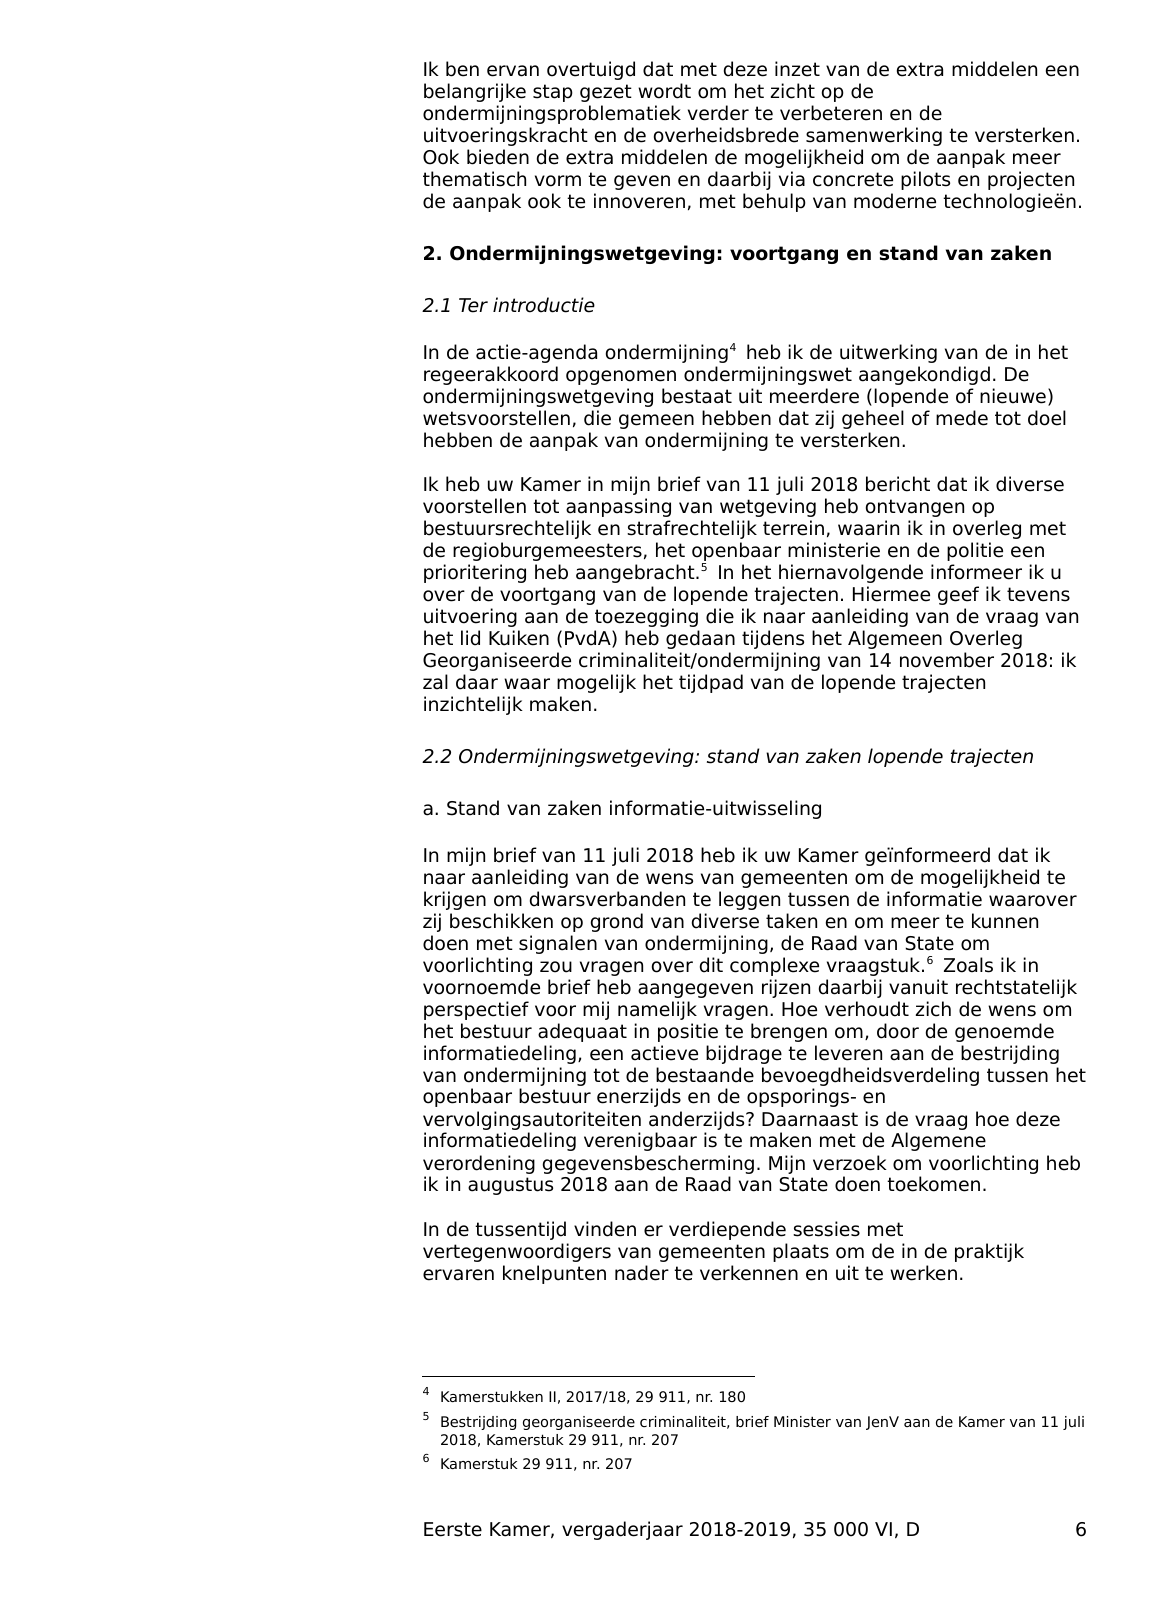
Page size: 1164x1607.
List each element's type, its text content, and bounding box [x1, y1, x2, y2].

subtitle 2.2 Ondermijningswetgeving: stand van zaken lopende trajecten [422, 746, 1087, 768]
text In de tussentijd vinden er verdiepende sessies met vertegenwoordigers van gemeenten plaats om de in de praktijk ervaren knelpunten nader te verkennen en uit te werken. [422, 1218, 1087, 1284]
text Kamerstukken II, 2017/18, 29 911, nr. 180 [422, 1385, 1087, 1407]
text Bestrijding georganiseerde criminaliteit, brief Minister van JenV aan de Kamer van 11 juli 2018, Kamerstuk 29 911, nr. 207 [422, 1410, 1087, 1449]
subtitle 2. Ondermijningswetgeving: voortgang en stand van zaken [422, 243, 1087, 265]
subtitle 2.1 Ter introductie [422, 295, 1087, 317]
text In de actie-agenda ondermijning heb ik de uitwerking van de in het regeerakkoord opgenomen ondermijningswet aangekondigd. De ondermijningswetgeving bestaat uit meerdere (lopende of nieuwe) wetsvoorstellen, die gemeen hebben dat zij geheel of mede tot doel hebben de aanpak van ondermijning te versterken. [422, 342, 1087, 452]
text In mijn brief van 11 juli 2018 heb ik uw Kamer geïnformeerd dat ik naar aanleiding van de wens van gemeenten om de mogelijkheid te krijgen om dwarsverbanden te leggen tussen de informatie waarover zij beschikken op grond van diverse taken en om meer te kunnen doen met signalen van ondermijning, de Raad van State om voorlichting zou vragen over dit complexe vraagstuk. Zoals ik in voornoemde brief heb aangegeven rijzen daarbij vanuit rechtstatelijk perspectief voor mij namelijk vragen. Hoe verhoudt zich de wens om het bestuur adequaat in positie te brengen om, door de genoemde informatiedeling, een actieve bijdrage te leveren aan de bestrijding van ondermijning tot de bestaande bevoegdheidsverdeling tussen het openbaar bestuur enerzijds en de opsporings- en vervolgingsautoriteiten anderzijds? Daarnaast is de vraag hoe deze informatiedeling verenigbaar is te maken met de Algemene verordening gegevensbescherming. Mijn verzoek om voorlichting heb ik in augustus 2018 aan de Raad van State doen toekomen. [422, 845, 1087, 1196]
text Kamerstuk 29 911, nr. 207 [422, 1452, 1087, 1474]
text Ik ben ervan overtuigd dat met deze inzet van de extra middelen een belangrijke stap gezet wordt om het zicht op de ondermijningsproblematiek verder te verbeteren en de uitvoeringskracht en de overheidsbrede samenwerking te versterken. Ook bieden de extra middelen de mogelijkheid om de aanpak meer thematisch vorm te geven en daarbij via concrete pilots en projecten de aanpak ook te innoveren, met behulp van moderne technologieën. [422, 59, 1087, 213]
text Ik heb uw Kamer in mijn brief van 11 juli 2018 bericht dat ik diverse voorstellen tot aanpassing van wetgeving heb ontvangen op bestuursrechtelijk en strafrechtelijk terrein, waarin ik in overleg met de regioburgemeesters, het openbaar ministerie en de politie een prioritering heb aangebracht. In het hiernavolgende informeer ik u over de voortgang van de lopende trajecten. Hiermee geef ik tevens uitvoering aan de toezegging die ik naar aanleiding van de vraag van het lid Kuiken (PvdA) heb gedaan tijdens het Algemeen Overleg Georganiseerde criminaliteit/ondermijning van 14 november 2018: ik zal daar waar mogelijk het tijdpad van de lopende trajecten inzichtelijk maken. [422, 474, 1087, 716]
subtitle a. Stand van zaken informatie-uitwisseling [422, 798, 1087, 820]
